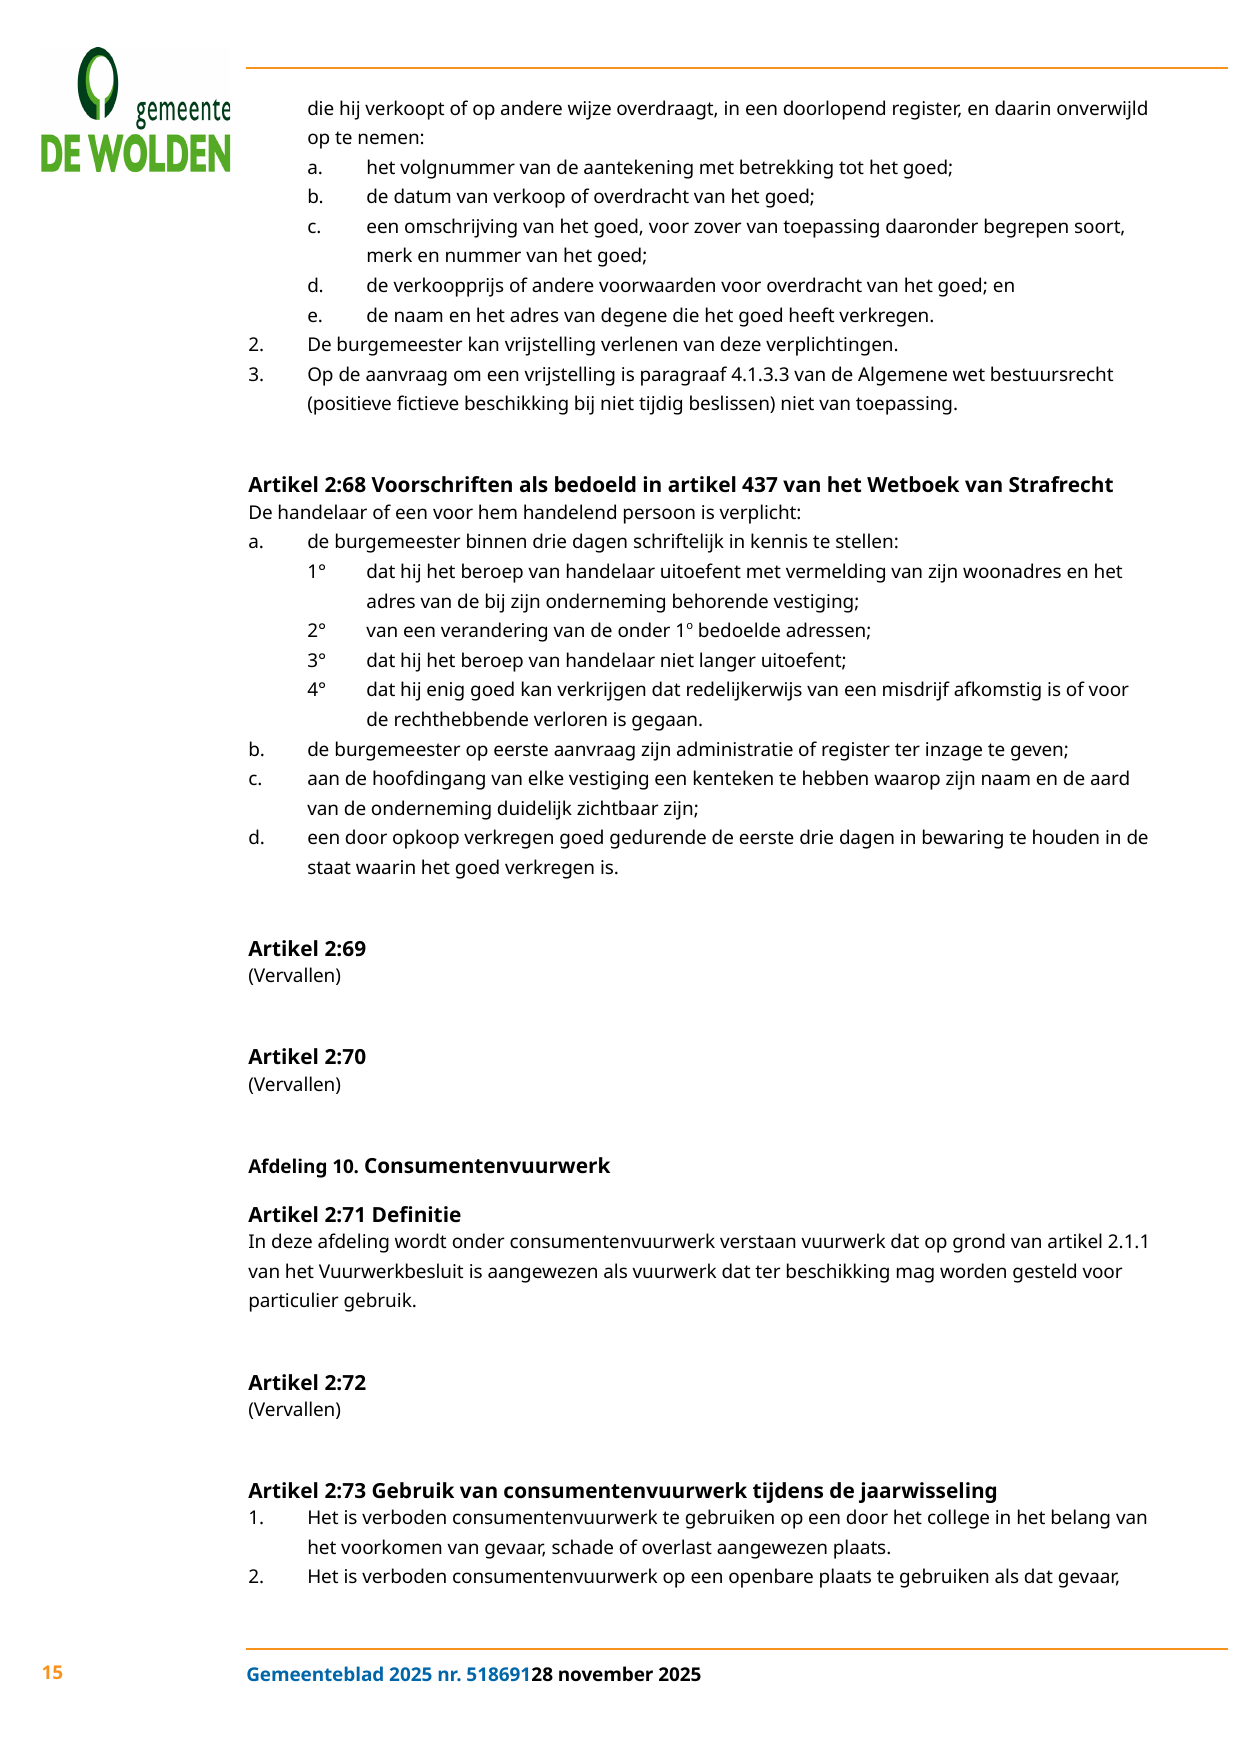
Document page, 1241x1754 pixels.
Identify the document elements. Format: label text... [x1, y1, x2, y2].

list dat hij het beroep van handelaar niet langer uitoefent; [307, 647, 1152, 673]
text Artikel 2:73 Gebruik van consumentenvuurwerk tijdens de jaarwisseling [248, 1476, 1152, 1504]
text Artikel 2:70 [248, 1042, 1152, 1071]
text Artikel 2:72 [248, 1368, 1152, 1396]
text Artikel 2:68 Voorschriften als bedoeld in artikel 437 van het Wetboek van Strafrecht [248, 471, 1152, 499]
text (Vervallen) [248, 1071, 1152, 1097]
list van een verandering van de onder 1o bedoelde adressen; [307, 617, 1152, 643]
list Het is verboden consumentenvuurwerk te gebruiken op een door het college in het belang van het voorkomen van gevaar, schade of overlast aangewezen plaats. [248, 1504, 1152, 1560]
list een door opkoop verkregen goed gedurende de eerste drie dagen in bewaring te houden in de staat waarin het goed verkregen is. [248, 824, 1152, 880]
list dat hij enig goed kan verkrijgen dat redelijkerwijs van een misdrijf afkomstig is of voor de rechthebbende verloren is gegaan. [307, 677, 1152, 732]
text (Vervallen) [248, 962, 1152, 988]
text Afdeling 10. Consumentenvuurwerk [248, 1151, 1152, 1179]
list de verkoopprijs of andere voorwaarden voor overdracht van het goed; en [307, 272, 1152, 298]
list De burgemeester kan vrijstelling verlenen van deze verplichtingen. [248, 331, 1152, 357]
text (Vervallen) [248, 1396, 1152, 1422]
list aan de hoofdingang van elke vestiging een kenteken te hebben waarop zijn naam en de aard van de onderneming duidelijk zichtbaar zijn; [248, 765, 1152, 821]
list een omschrijving van het goed, voor zover van toepassing daaronder begrepen soort, merk en nummer van het goed; [307, 213, 1152, 268]
list die hij verkoopt of op andere wijze overdraagt, in een doorlopend register, en daarin onverwijld op te nemen: [248, 95, 1152, 150]
list het volgnummer van de aantekening met betrekking tot het goed; [307, 154, 1152, 180]
list dat hij het beroep van handelaar uitoefent met vermelding van zijn woonadres en het adres van de bij zijn onderneming behorende vestiging; [307, 558, 1152, 613]
text De handelaar of een voor hem handelend persoon is verplicht: [248, 499, 1152, 525]
list de burgemeester op eerste aanvraag zijn administratie of register ter inzage te geven; [248, 736, 1152, 761]
list de datum van verkoop of overdracht van het goed; [307, 183, 1152, 209]
picture [41, 47, 231, 172]
text Artikel 2:71 Definitie [248, 1200, 1152, 1228]
text In deze afdeling wordt onder consumentenvuurwerk verstaan vuurwerk dat op grond van artikel 2.1.1 van het Vuurwerkbesluit is aangewezen als vuurwerk dat ter beschikking mag worden gesteld voor particulier gebruik. [248, 1228, 1152, 1313]
list de naam en het adres van degene die het goed heeft verkregen. [307, 302, 1152, 328]
list Op de aanvraag om een vrijstelling is paragraaf 4.1.3.3 van de Algemene wet bestuursrecht (positieve fictieve beschikking bij niet tijdig beslissen) niet van toepassing. [248, 361, 1152, 416]
list de burgemeester binnen drie dagen schriftelijk in kennis te stellen: [248, 529, 1152, 554]
list Het is verboden consumentenvuurwerk op een openbare plaats te gebruiken als dat gevaar, [248, 1564, 1152, 1589]
text Artikel 2:69 [248, 934, 1152, 962]
